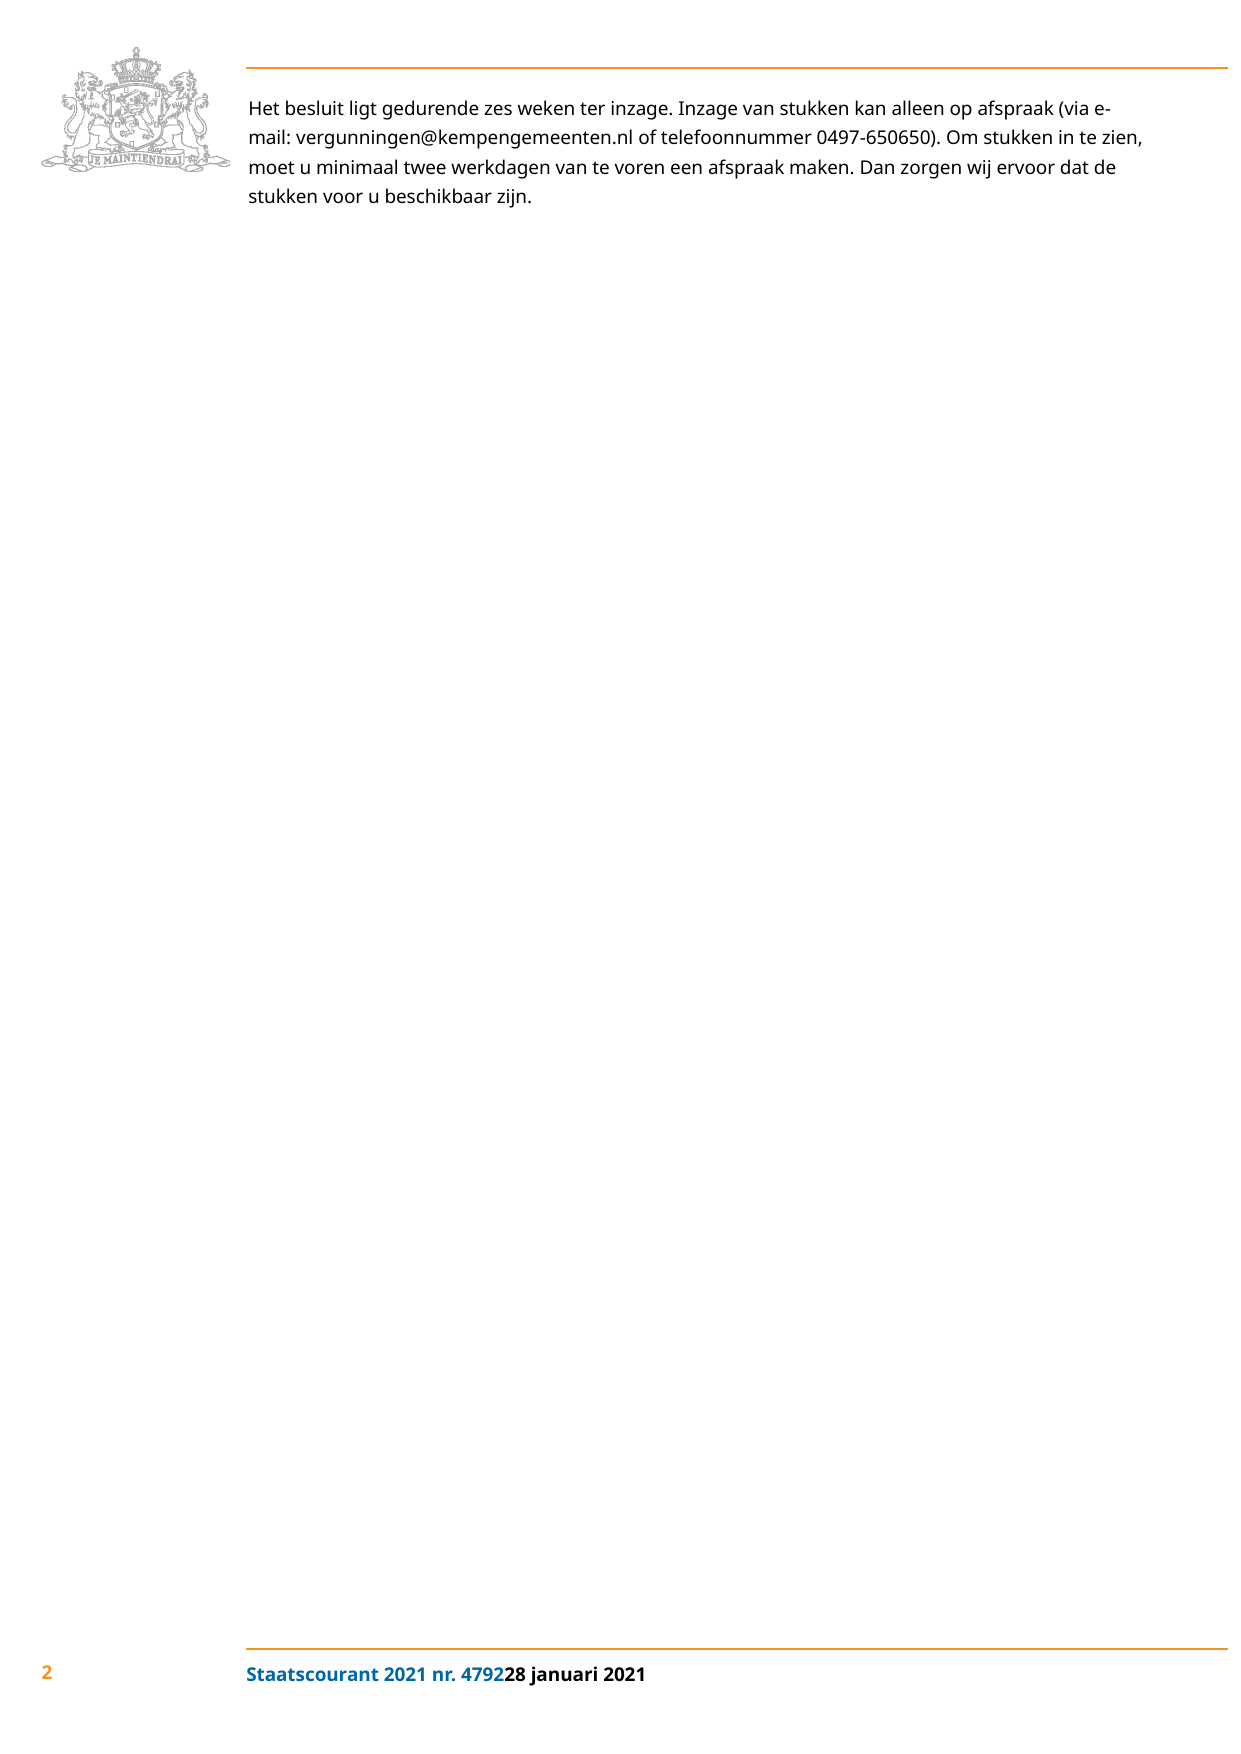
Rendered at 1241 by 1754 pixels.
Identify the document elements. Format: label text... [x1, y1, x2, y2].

text Het besluit ligt gedurende zes weken ter inzage. Inzage van stukken kan alleen op afspraak (via e-mail: vergunningen@kempengemeenten.nl of telefoonnummer 0497-650650). Om stukken in te zien, moet u minimaal twee werkdagen van te voren een afspraak maken. Dan zorgen wij ervoor dat de stukken voor u beschikbaar zijn. [248, 95, 1152, 209]
picture [41, 47, 231, 172]
